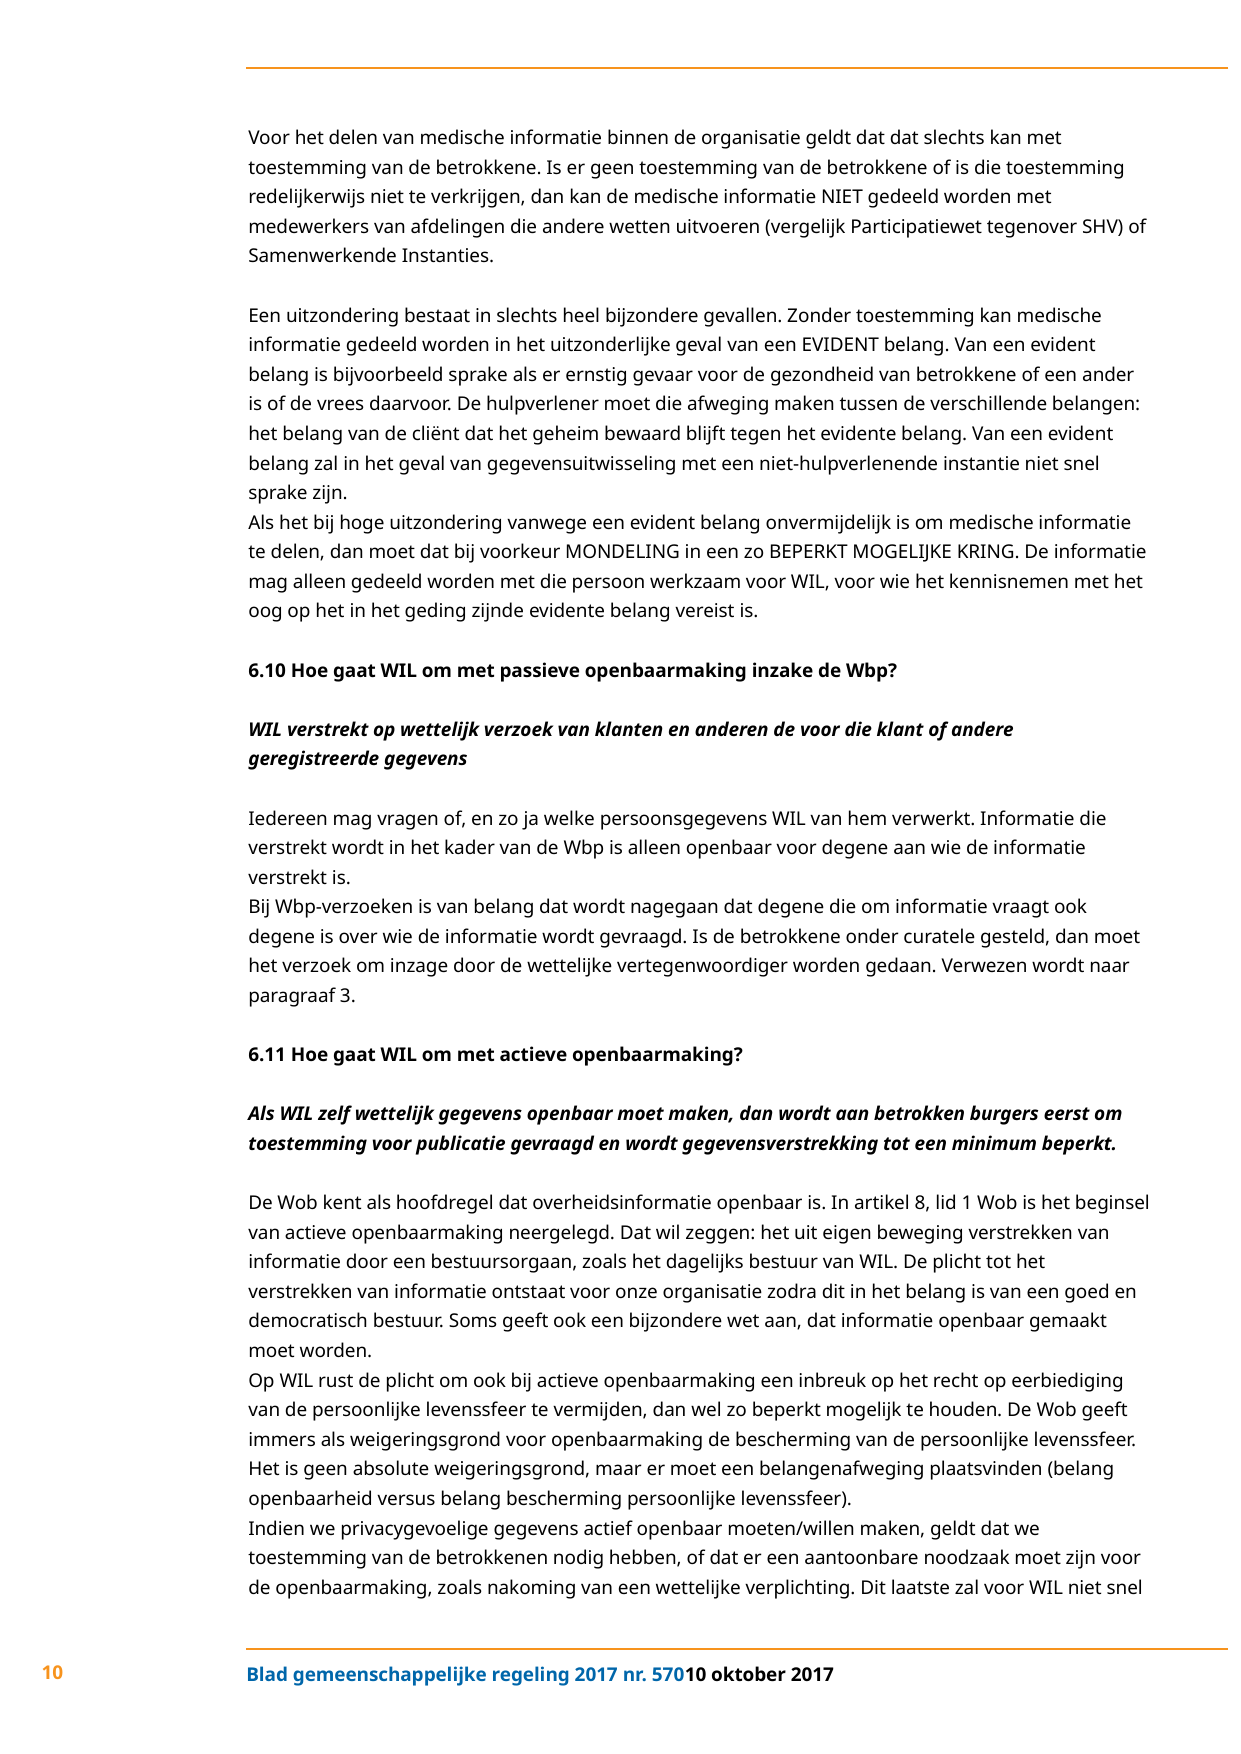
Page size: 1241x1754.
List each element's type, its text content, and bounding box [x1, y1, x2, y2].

text Als WIL zelf wettelijk gegevens openbaar moet maken, dan wordt aan betrokken burgers eerst om toestemming voor publicatie gevraagd en wordt gegevensverstrekking tot een minimum beperkt. [248, 1101, 1152, 1156]
text WIL verstrekt op wettelijk verzoek van klanten en anderen de voor die klant of andere geregistreerde gegevens [248, 716, 1152, 771]
text Iedereen mag vragen of, en zo ja welke persoonsgegevens WIL van hem verwerkt. Informatie die verstrekt wordt in het kader van de Wbp is alleen openbaar voor degene aan wie de informatie verstrekt is. [248, 805, 1152, 890]
text Een uitzondering bestaat in slechts heel bijzondere gevallen. Zonder toestemming kan medische informatie gedeeld worden in het uitzonderlijke geval van een EVIDENT belang. Van een evident belang is bijvoorbeeld sprake als er ernstig gevaar voor de gezondheid van betrokkene of een ander is of de vrees daarvoor. De hulpverlener moet die afweging maken tussen de verschillende belangen: het belang van de cliënt dat het geheim bewaard blijft tegen het evidente belang. Van een evident belang zal in het geval van gegevensuitwisseling met een niet-hulpverlenende instantie niet snel sprake zijn. [248, 302, 1152, 505]
text De Wob kent als hoofdregel dat overheidsinformatie openbaar is. In artikel 8, lid 1 Wob is het beginsel van actieve openbaarmaking neergelegd. Dat wil zeggen: het uit eigen beweging verstrekken van informatie door een bestuursorgaan, zoals het dagelijks bestuur van WIL. De plicht tot het verstrekken van informatie ontstaat voor onze organisatie zodra dit in het belang is van een goed en democratisch bestuur. Soms geeft ook een bijzondere wet aan, dat informatie openbaar gemaakt moet worden. [248, 1189, 1152, 1363]
text Als het bij hoge uitzondering vanwege een evident belang onvermijdelijk is om medische informatie te delen, dan moet dat bij voorkeur MONDELING in een zo BEPERKT MOGELIJKE KRING. De informatie mag alleen gedeeld worden met die persoon werkzaam voor WIL, voor wie het kennisnemen met het oog op het in het geding zijnde evidente belang vereist is. [248, 509, 1152, 623]
text 6.11 Hoe gaat WIL om met actieve openbaarmaking? [248, 1041, 1152, 1067]
text Bij Wbp-verzoeken is van belang dat wordt nagegaan dat degene die om informatie vraagt ook degene is over wie de informatie wordt gevraagd. Is de betrokkene onder curatele gesteld, dan moet het verzoek om inzage door de wettelijke vertegenwoordiger worden gedaan. Verwezen wordt naar paragraaf 3. [248, 893, 1152, 1008]
text Op WIL rust de plicht om ook bij actieve openbaarmaking een inbreuk op het recht op eerbiediging van de persoonlijke levenssfeer te vermijden, dan wel zo beperkt mogelijk te houden. De Wob geeft immers als weigeringsgrond voor openbaarmaking de bescherming van de persoonlijke levenssfeer. Het is geen absolute weigeringsgrond, maar er moet een belangenafweging plaatsvinden (belang openbaarheid versus belang bescherming persoonlijke levenssfeer). [248, 1367, 1152, 1511]
picture [41, 47, 231, 172]
text 6.10 Hoe gaat WIL om met passieve openbaarmaking inzake de Wbp? [248, 657, 1152, 683]
text Indien we privacygevoelige gegevens actief openbaar moeten/willen maken, geldt dat we toestemming van de betrokkenen nodig hebben, of dat er een aantoonbare noodzaak moet zijn voor de openbaarmaking, zoals nakoming van een wettelijke verplichting. Dit laatste zal voor WIL niet snel [248, 1515, 1152, 1600]
text Voor het delen van medische informatie binnen de organisatie geldt dat dat slechts kan met toestemming van de betrokkene. Is er geen toestemming van de betrokkene of is die toestemming redelijkerwijs niet te verkrijgen, dan kan de medische informatie NIET gedeeld worden met medewerkers van afdelingen die andere wetten uitvoeren (vergelijk Participatiewet tegenover SHV) of Samenwerkende Instanties. [248, 124, 1152, 268]
